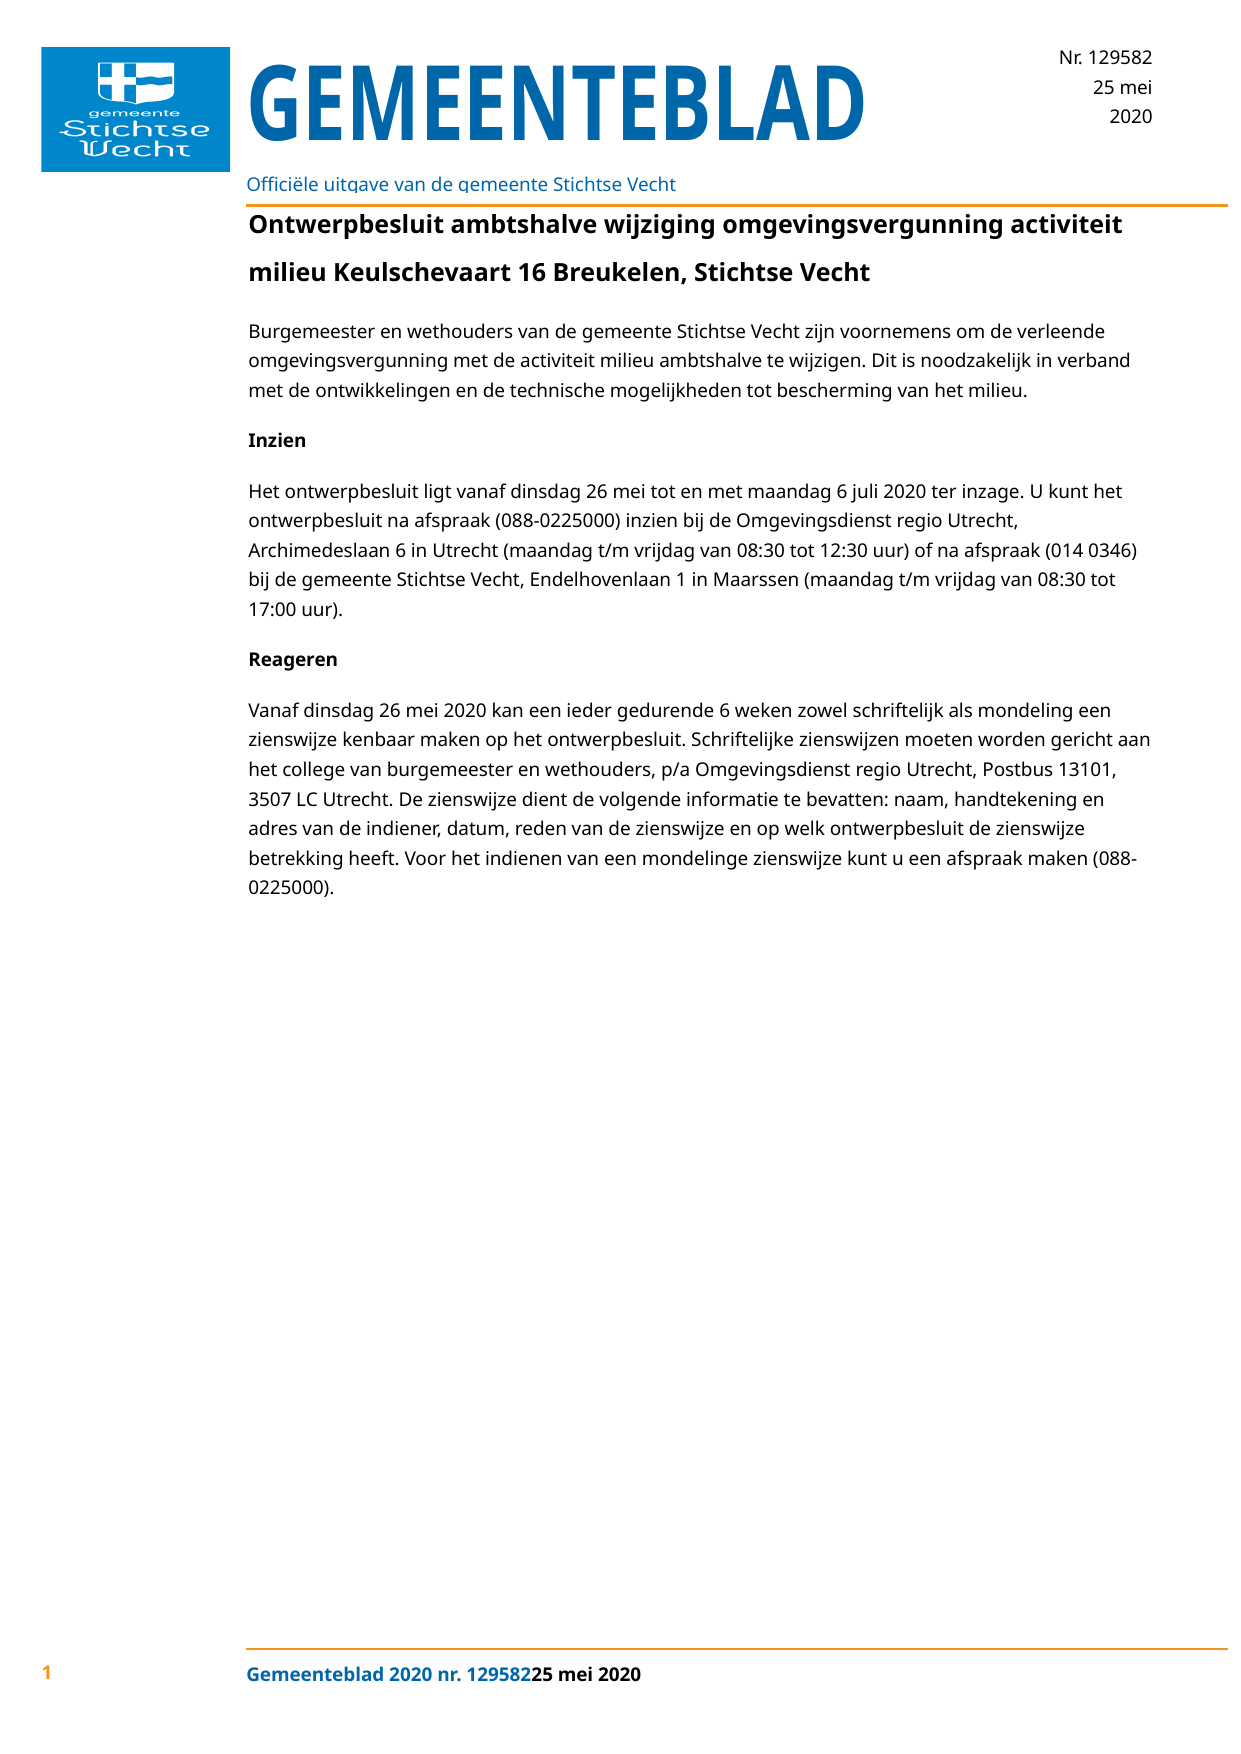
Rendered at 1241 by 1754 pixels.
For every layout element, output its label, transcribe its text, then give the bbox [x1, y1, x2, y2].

picture [99, 63, 135, 101]
text Ontwerpbesluit ambtshalve wijziging omgevingsvergunning activiteit milieu Keulschevaart 16 Breukelen, Stichtse Vecht [248, 207, 1152, 288]
text Het ontwerpbesluit ligt vanaf dinsdag 26 mei tot en met maandag 6 juli 2020 ter inzage. U kunt het ontwerpbesluit na afspraak (088-0225000) inzien bij de Omgevingsdienst regio Utrecht, Archimedeslaan 6 in Utrecht (maandag t/m vrijdag van 08:30 tot 12:30 uur) of na afspraak (014 0346) bij de gemeente Stichtse Vecht, Endelhovenlaan 1 in Maarssen (maandag t/m vrijdag van 08:30 tot 17:00 uur). [248, 478, 1152, 622]
text Reageren [248, 647, 1152, 672]
text Burgemeester en wethouders van de gemeente Stichtse Vecht zijn voornemens om de verleende omgevingsvergunning met de activiteit milieu ambtshalve te wijzigen. Dit is noodzakelijk in verband met de ontwikkelingen en de technische mogelijkheden tot bescherming van het milieu. [248, 318, 1152, 403]
picture [137, 63, 174, 103]
text Vanaf dinsdag 26 mei 2020 kan een ieder gedurende 6 weken zowel schriftelijk als mondeling een zienswijze kenbaar maken op het ontwerpbesluit. Schriftelijke zienswijzen moeten worden gericht aan het college van burgemeester en wethouders, p/a Omgevingsdienst regio Utrecht, Postbus 13101, 3507 LC Utrecht. De zienswijze dient de volgende informatie te bevatten: naam, handtekening en adres van de indiener, datum, reden van de zienswijze en op welk ontwerpbesluit de zienswijze betrekking heeft. Voor het indienen van een mondelinge zienswijze kunt u een afspraak maken (088-0225000). [248, 697, 1152, 900]
text Inzien [248, 427, 1152, 453]
